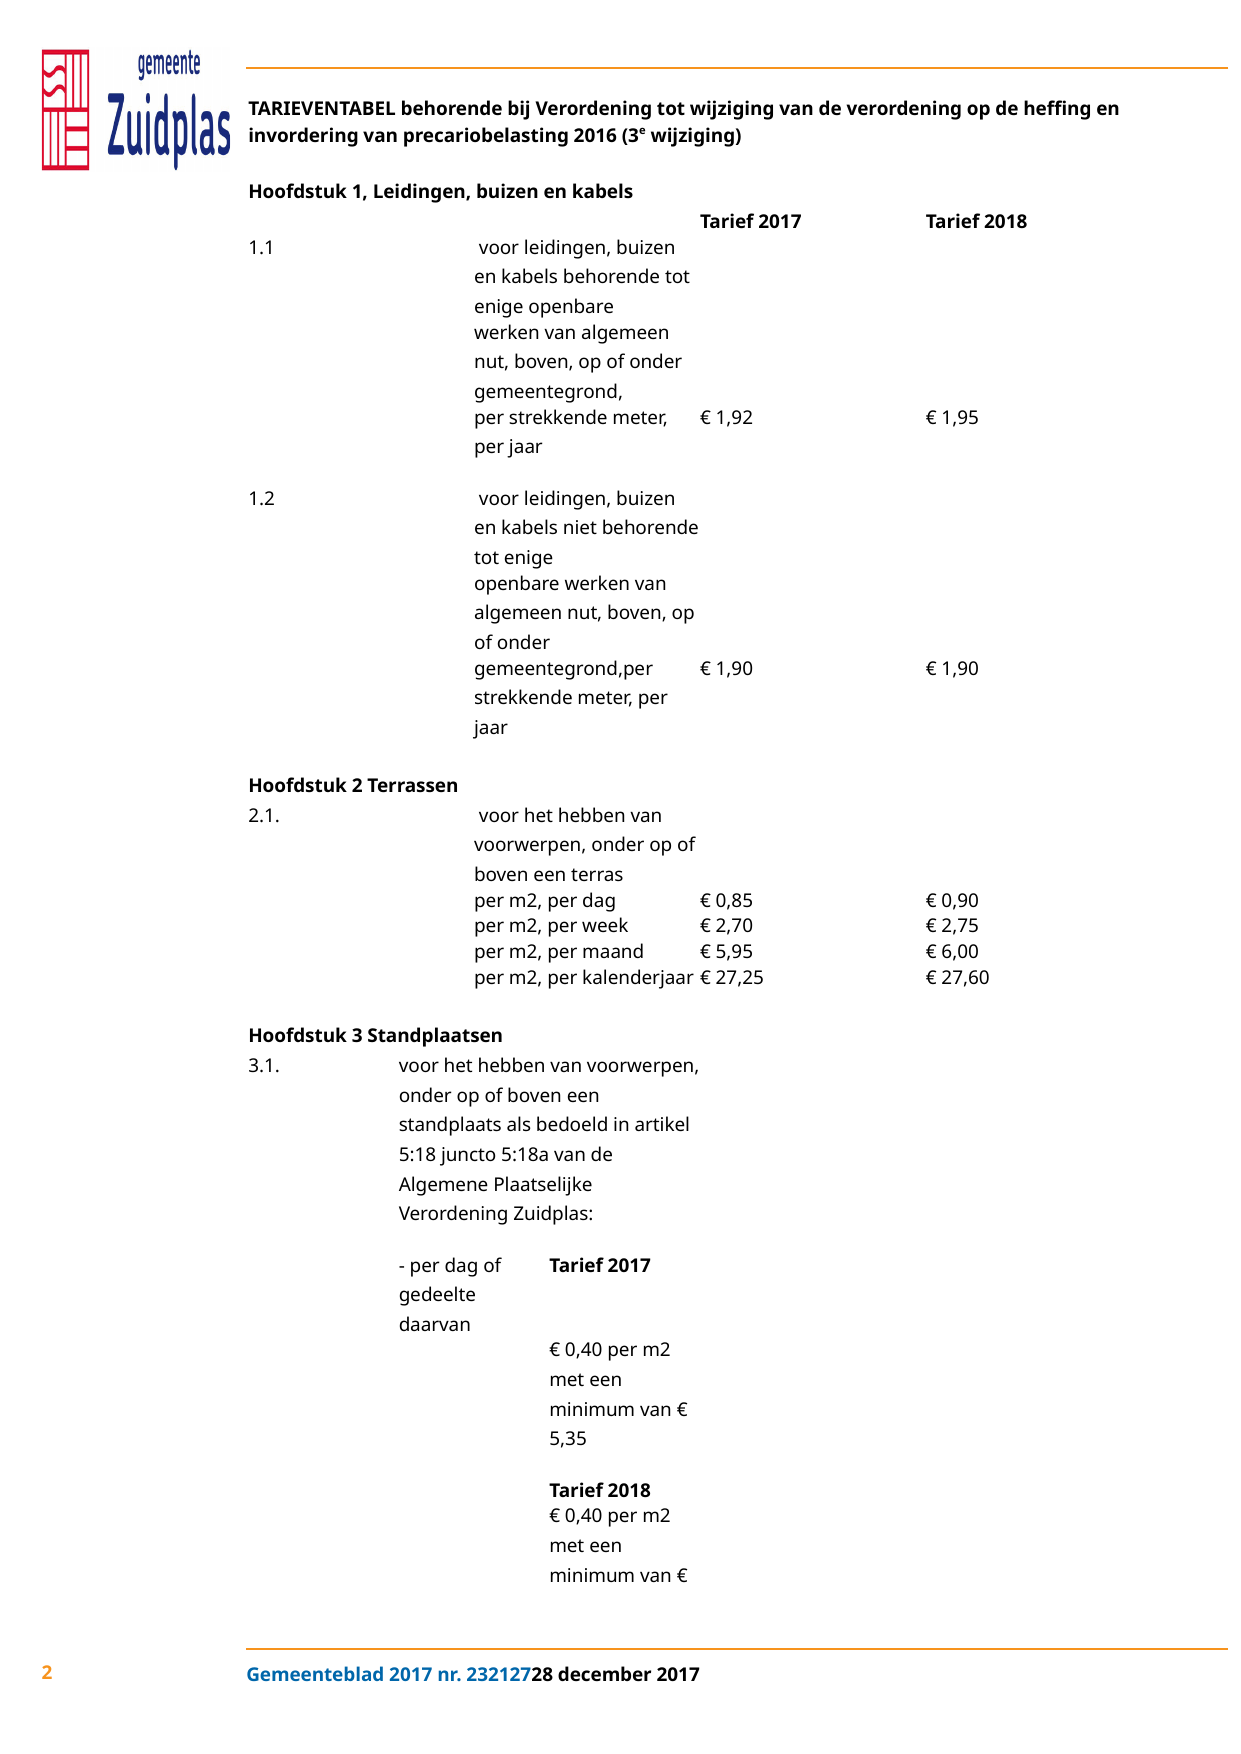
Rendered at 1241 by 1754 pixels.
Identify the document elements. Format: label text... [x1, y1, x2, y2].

table_cell € 0,90 [926, 887, 1152, 913]
table_cell € 27,25 [700, 964, 926, 990]
table_cell [399, 1337, 549, 1451]
table_cell [399, 1503, 549, 1587]
table_cell € 1,95 [926, 404, 1152, 459]
table_cell € 27,60 [926, 964, 1152, 990]
table_cell € 2,75 [926, 913, 1152, 938]
table_cell [248, 319, 474, 404]
table_header 2.1. [248, 802, 474, 887]
table_cell [926, 459, 1152, 485]
text TARIEVENTABEL behorende bij Verordening tot wijziging van de verordening op de heffing en invordering van precariobelasting 2016 (3e wijziging) [248, 95, 1152, 149]
table_cell € 5,95 [700, 939, 926, 964]
table_cell [248, 939, 474, 964]
table_header [248, 208, 474, 234]
table_cell 1.2 [248, 485, 474, 570]
table_cell [248, 570, 474, 655]
table_cell € 0,85 [700, 887, 926, 913]
table_cell werken van algemeen nut, boven, op of onder gemeentegrond, [474, 319, 700, 404]
table_cell [700, 319, 926, 404]
table_cell [549, 1451, 700, 1477]
table_cell per strekkende meter, per jaar [474, 404, 700, 459]
table_cell [248, 459, 474, 485]
table_cell [248, 1451, 398, 1477]
table_header [474, 208, 700, 234]
table_cell per m2, per dag [474, 887, 700, 913]
table_header [926, 802, 1152, 887]
table_cell [474, 459, 700, 485]
table_cell Tarief 2017 [549, 1252, 700, 1337]
table_cell per m2, per week [474, 913, 700, 938]
table_cell per m2, per kalenderjaar [474, 964, 700, 990]
table_header [700, 802, 926, 887]
table_header voor het hebben van voorwerpen, onder op of boven een terras [474, 802, 700, 887]
table_cell € 1,90 [926, 655, 1152, 739]
table_header 3.1. [248, 1053, 398, 1226]
table_header Tarief 2018 [926, 208, 1152, 234]
table_cell € 0,40 per m2 met een minimum van € [549, 1503, 700, 1587]
table_cell [926, 319, 1152, 404]
table_header Tarief 2017 [700, 208, 926, 234]
table_cell [248, 1252, 398, 1337]
table_cell [248, 913, 474, 938]
table_cell [399, 1477, 549, 1503]
table_cell [549, 1226, 700, 1252]
table_cell [248, 655, 474, 739]
table_cell € 0,40 per m2 met een minimum van € 5,35 [549, 1337, 700, 1451]
text Hoofdstuk 1, Leidingen, buizen en kabels [248, 179, 1152, 204]
table_cell [700, 485, 926, 570]
text Hoofdstuk 3 Standplaatsen [248, 1023, 1152, 1048]
table_cell [248, 1226, 398, 1252]
table_cell [700, 459, 926, 485]
table_cell [399, 1451, 549, 1477]
table_cell [248, 887, 474, 913]
table_cell [248, 404, 474, 459]
table_cell 1.1 [248, 234, 474, 319]
table_cell [926, 234, 1152, 319]
table_cell [248, 1503, 398, 1587]
table_cell gemeentegrond,per strekkende meter, per jaar [474, 655, 700, 739]
table_cell € 2,70 [700, 913, 926, 938]
table_cell - per dag of gedeelte daarvan [399, 1252, 549, 1337]
table_cell [248, 1477, 398, 1503]
table_cell [399, 1226, 549, 1252]
table_cell [248, 964, 474, 990]
table_cell voor leidingen, buizen en kabels niet behorende tot enige [474, 485, 700, 570]
table_cell [926, 570, 1152, 655]
table_cell voor leidingen, buizen en kabels behorende tot enige openbare [474, 234, 700, 319]
table_cell [248, 1337, 398, 1451]
table_cell [700, 234, 926, 319]
table_cell € 1,90 [700, 655, 926, 739]
table_header voor het hebben van voorwerpen, onder op of boven een standplaats als bedoeld in artikel 5:18 juncto 5:18a van de Algemene Plaatselijke Verordening Zuidplas: [399, 1053, 700, 1226]
picture [41, 47, 231, 172]
table_cell € 1,92 [700, 404, 926, 459]
table_cell per m2, per maand [474, 939, 700, 964]
table_cell openbare werken van algemeen nut, boven, op of onder [474, 570, 700, 655]
table_cell [926, 485, 1152, 570]
table_cell Tarief 2018 [549, 1477, 700, 1503]
table_cell € 6,00 [926, 939, 1152, 964]
text Hoofdstuk 2 Terrassen [248, 772, 1152, 798]
table_cell [700, 570, 926, 655]
